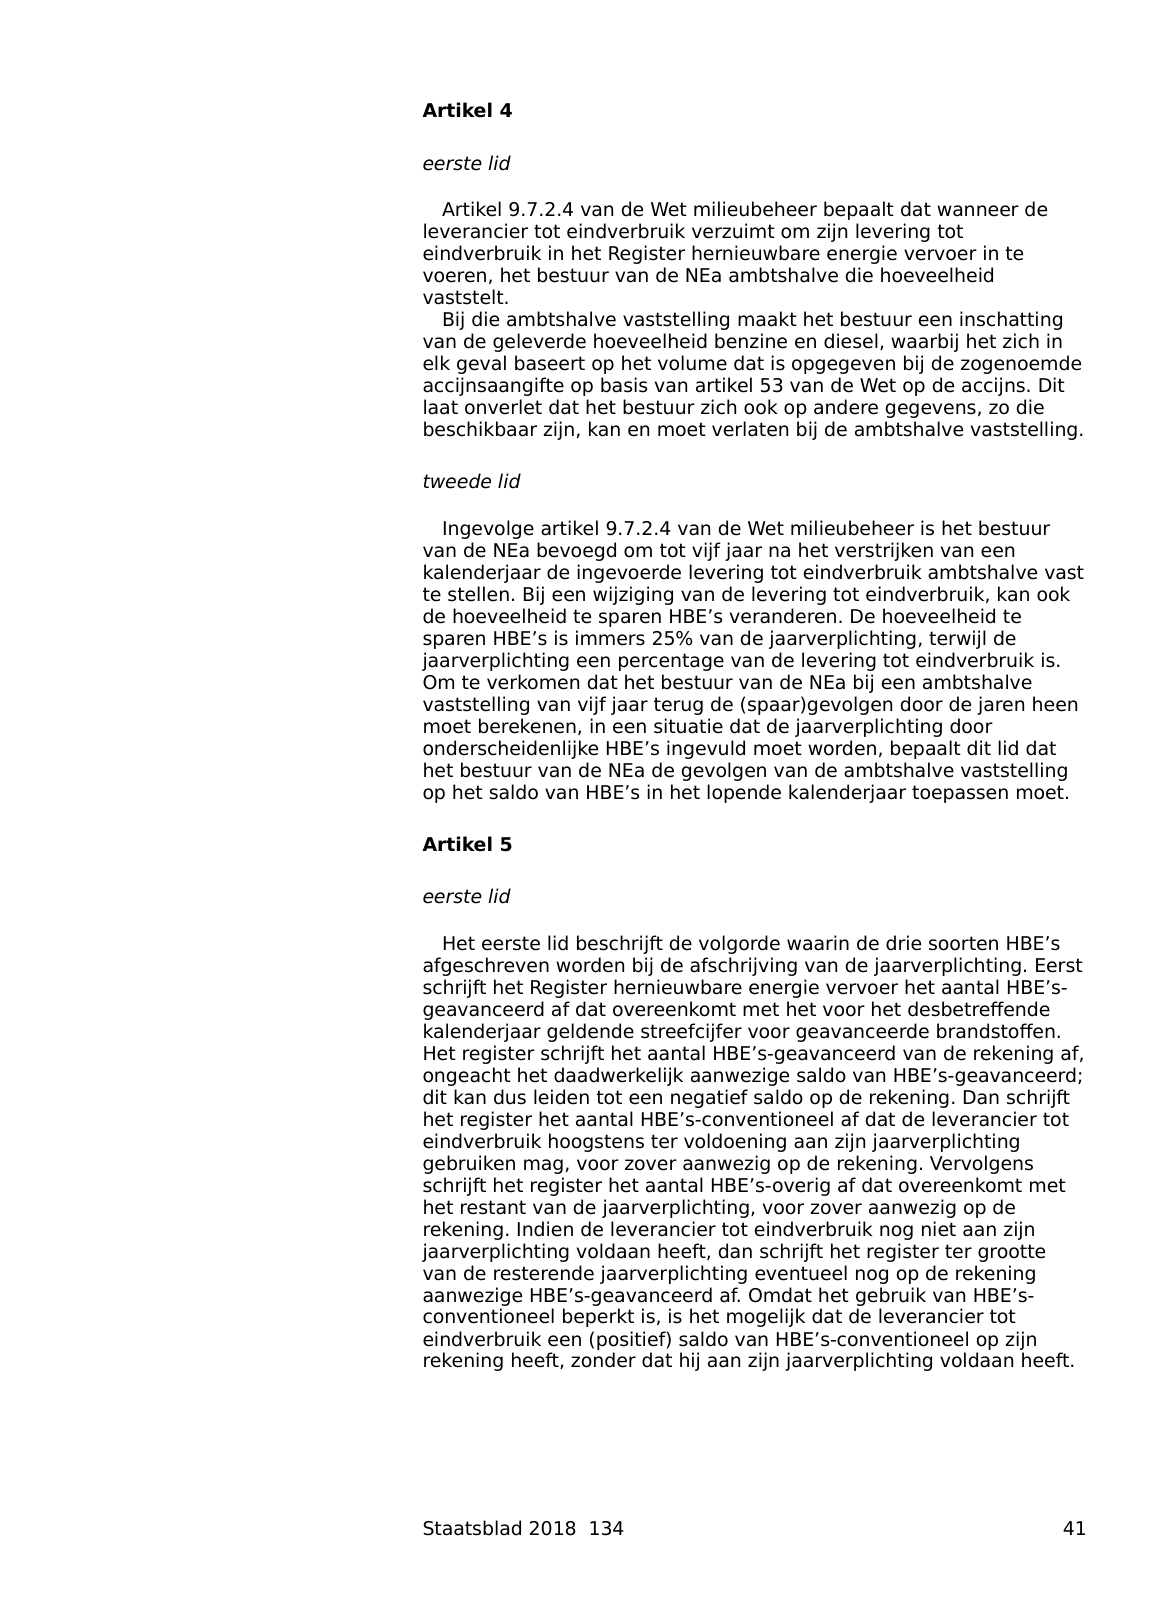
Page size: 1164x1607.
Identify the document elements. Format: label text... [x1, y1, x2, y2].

subtitle tweede lid [422, 471, 1087, 493]
text Artikel 9.7.2.4 van de Wet milieubeheer bepaalt dat wanneer de leverancier tot eindverbruik verzuimt om zijn levering tot eindverbruik in het Register hernieuwbare energie vervoer in te voeren, het bestuur van de NEa ambtshalve die hoeveelheid vaststelt. [422, 199, 1087, 309]
text Bij die ambtshalve vaststelling maakt het bestuur een inschatting van de geleverde hoeveelheid benzine en diesel, waarbij het zich in elk geval baseert op het volume dat is opgegeven bij de zogenoemde accijnsaangifte op basis van artikel 53 van de Wet op de accijns. Dit laat onverlet dat het bestuur zich ook op andere gegevens, zo die beschikbaar zijn, kan en moet verlaten bij de ambtshalve vaststelling. [422, 309, 1087, 441]
text Ingevolge artikel 9.7.2.4 van de Wet milieubeheer is het bestuur van de NEa bevoegd om tot vijf jaar na het verstrijken van een kalenderjaar de ingevoerde levering tot eindverbruik ambtshalve vast te stellen. Bij een wijziging van de levering tot eindverbruik, kan ook de hoeveelheid te sparen HBE’s veranderen. De hoeveelheid te sparen HBE’s is immers 25% van de jaarverplichting, terwijl de jaarverplichting een percentage van de levering tot eindverbruik is. Om te verkomen dat het bestuur van de NEa bij een ambtshalve vaststelling van vijf jaar terug de (spaar)gevolgen door de jaren heen moet berekenen, in een situatie dat de jaarverplichting door onderscheidenlijke HBE’s ingevuld moet worden, bepaalt dit lid dat het bestuur van de NEa de gevolgen van de ambtshalve vaststelling op het saldo van HBE’s in het lopende kalenderjaar toepassen moet. [422, 518, 1087, 804]
subtitle Artikel 4 [422, 100, 1087, 122]
subtitle Artikel 5 [422, 834, 1087, 856]
subtitle eerste lid [422, 886, 1087, 908]
subtitle eerste lid [422, 152, 1087, 174]
text Het eerste lid beschrijft de volgorde waarin de drie soorten HBE’s afgeschreven worden bij de afschrijving van de jaarverplichting. Eerst schrijft het Register hernieuwbare energie vervoer het aantal HBE’s-geavanceerd af dat overeenkomt met het voor het desbetreffende kalenderjaar geldende streefcijfer voor geavanceerde brandstoffen. Het register schrijft het aantal HBE’s-geavanceerd van de rekening af, ongeacht het daadwerkelijk aanwezige saldo van HBE’s-geavanceerd; dit kan dus leiden tot een negatief saldo op de rekening. Dan schrijft het register het aantal HBE’s-conventioneel af dat de leverancier tot eindverbruik hoogstens ter voldoening aan zijn jaarverplichting gebruiken mag, voor zover aanwezig op de rekening. Vervolgens schrijft het register het aantal HBE’s-overig af dat overeenkomt met het restant van de jaarverplichting, voor zover aanwezig op de rekening. Indien de leverancier tot eindverbruik nog niet aan zijn jaarverplichting voldaan heeft, dan schrijft het register ter grootte van de resterende jaarverplichting eventueel nog op de rekening aanwezige HBE’s-geavanceerd af. Omdat het gebruik van HBE’s-conventioneel beperkt is, is het mogelijk dat de leverancier tot eindverbruik een (positief) saldo van HBE’s-conventioneel op zijn rekening heeft, zonder dat hij aan zijn jaarverplichting voldaan heeft. [422, 933, 1087, 1372]
